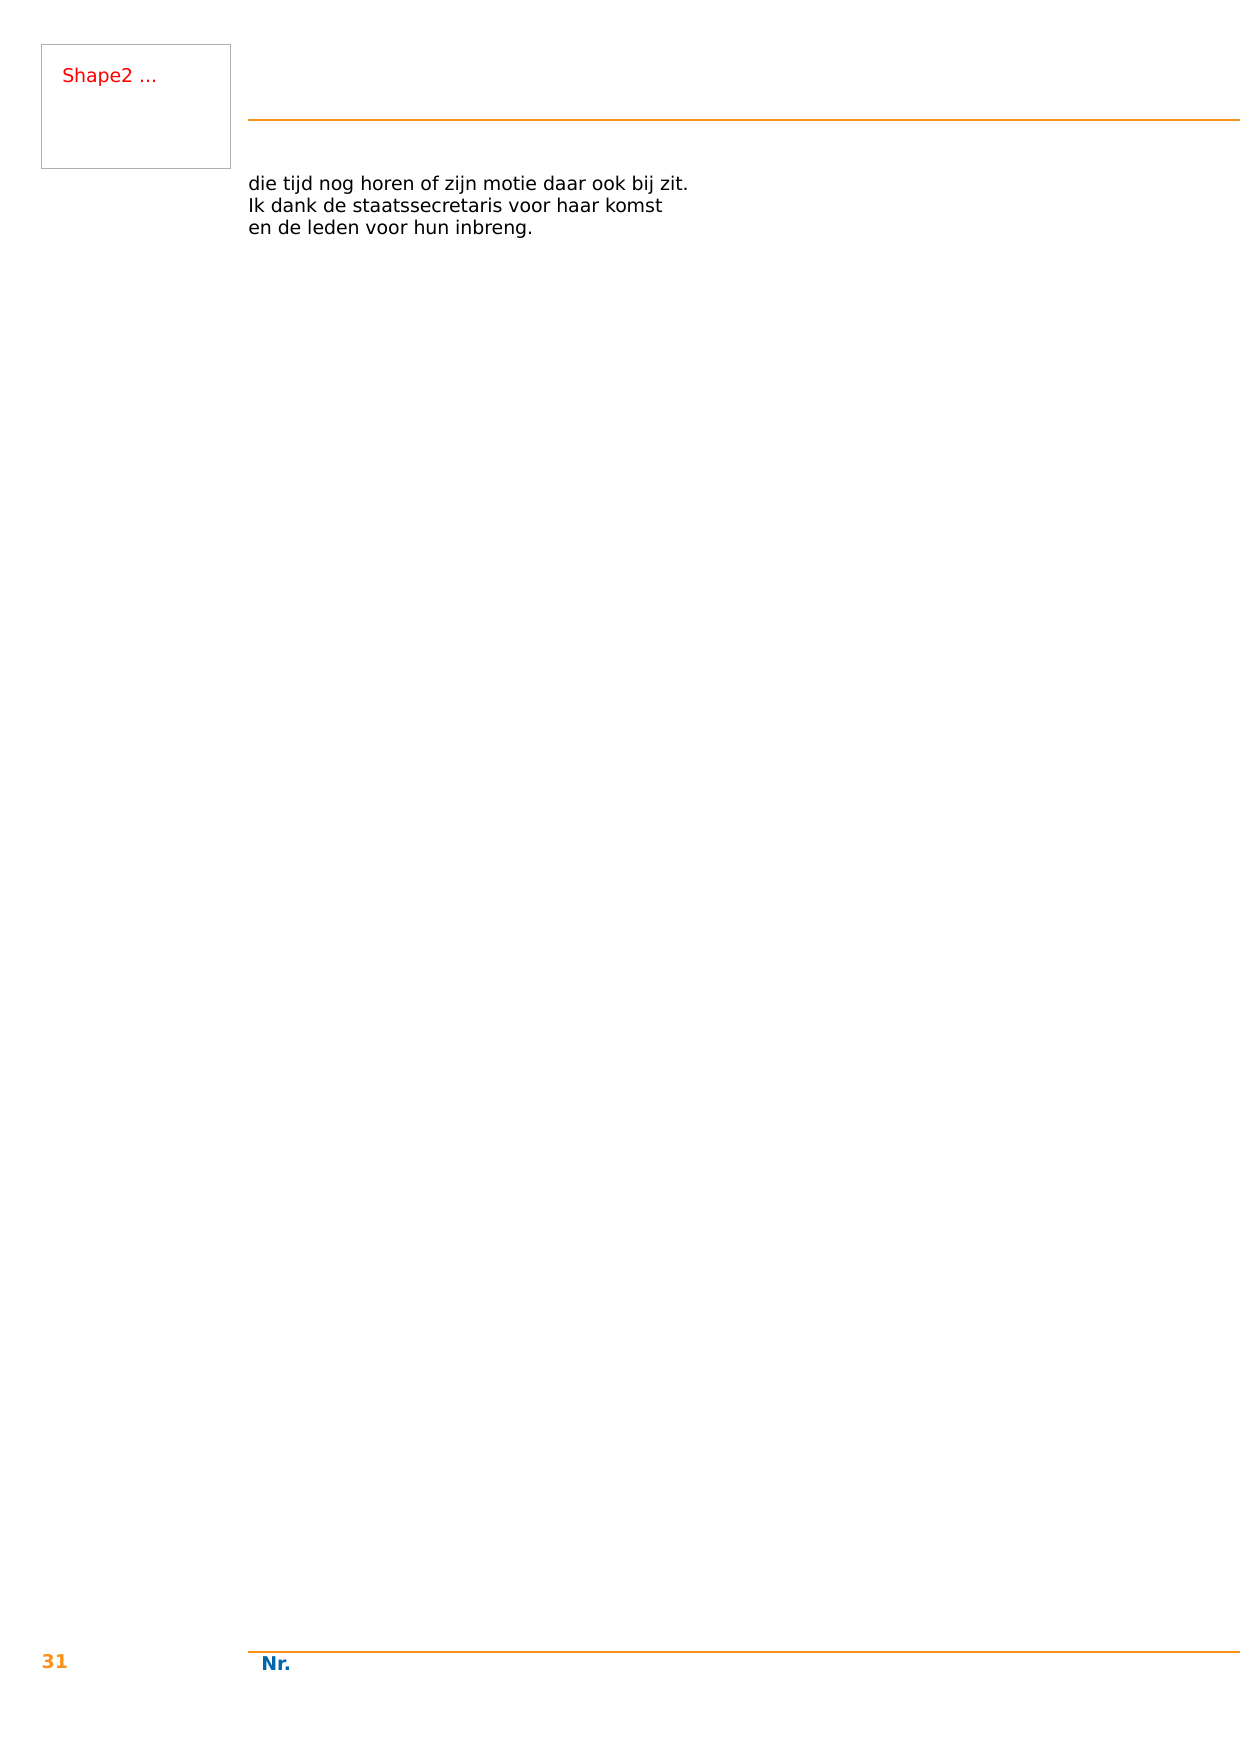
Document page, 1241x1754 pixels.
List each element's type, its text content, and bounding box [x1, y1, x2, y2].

text Ik dank de staatssecretaris voor haar komst en de leden voor hun inbreng. [248, 195, 691, 239]
text die tijd nog horen of zijn motie daar ook bij zit. [248, 173, 691, 195]
